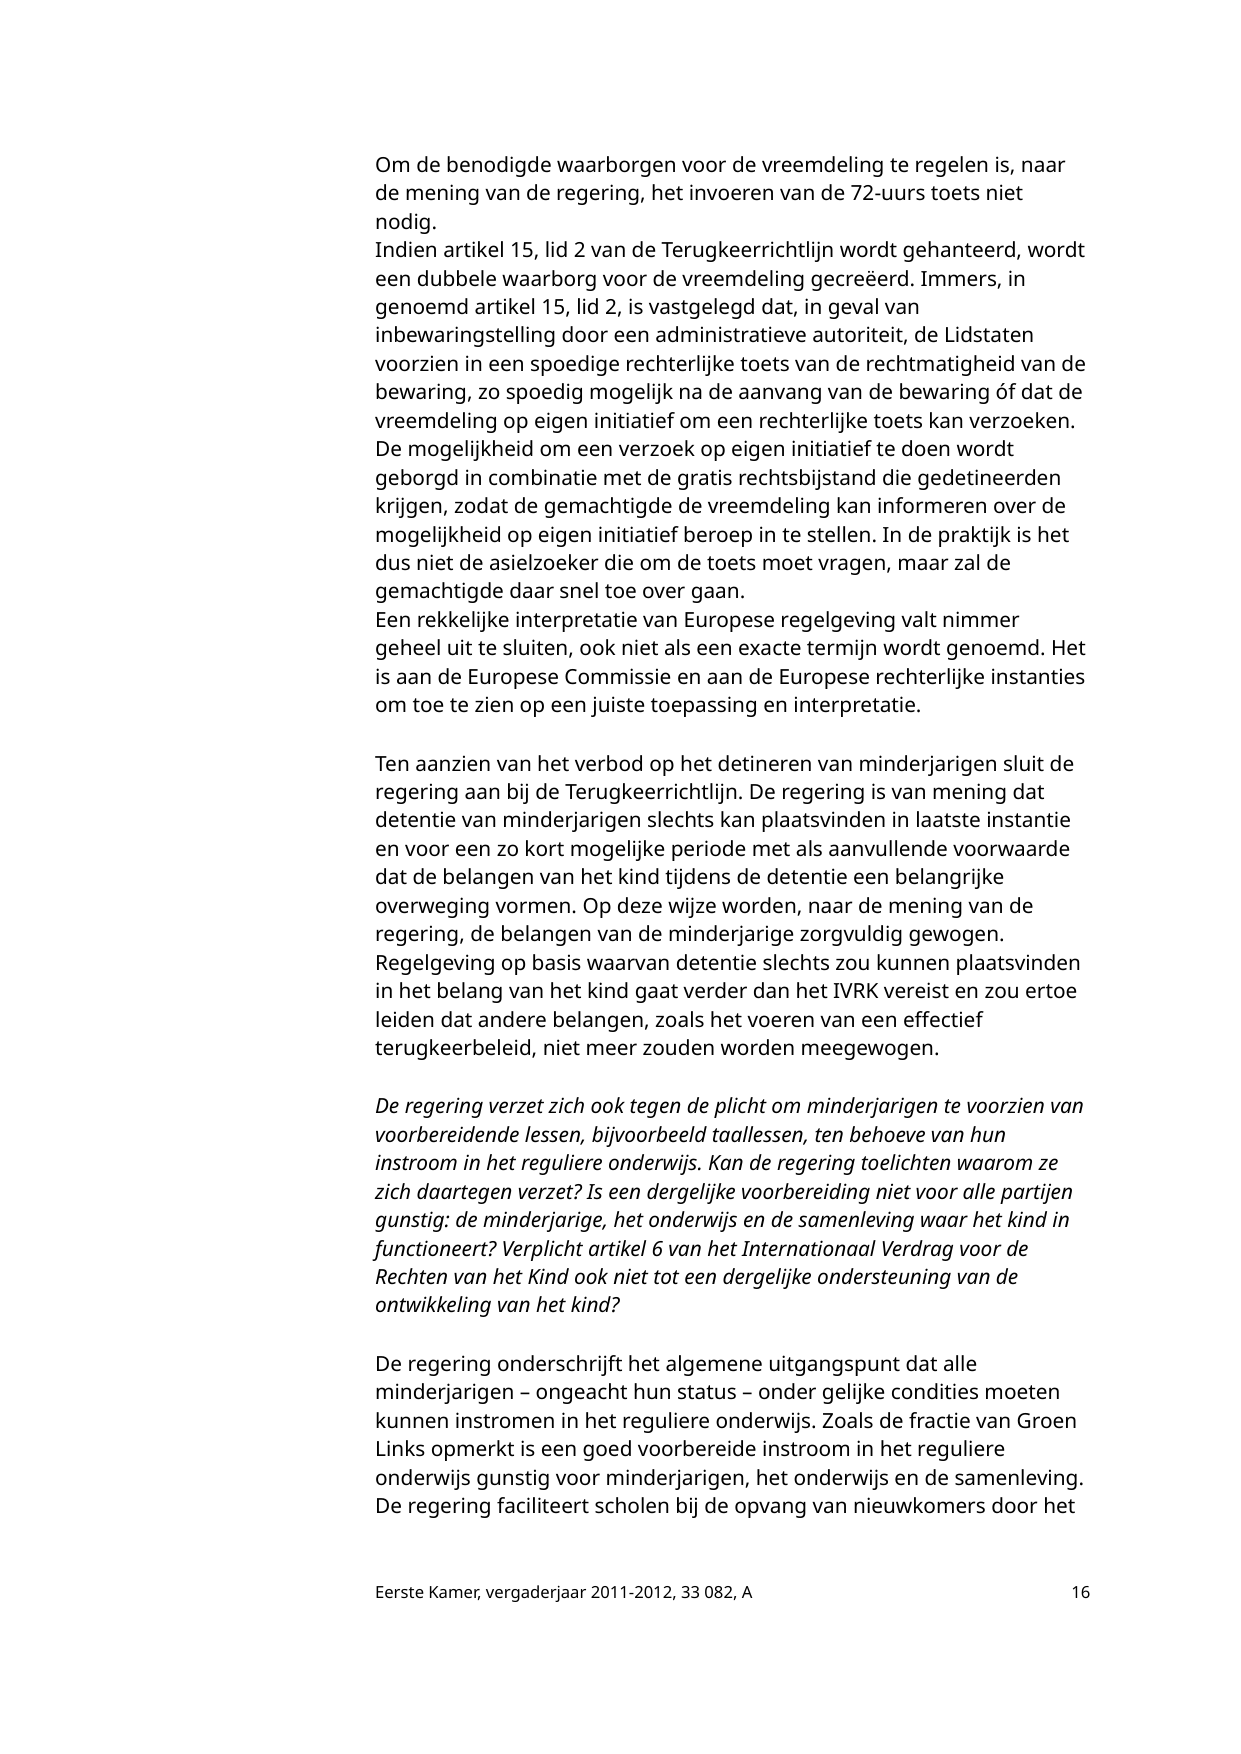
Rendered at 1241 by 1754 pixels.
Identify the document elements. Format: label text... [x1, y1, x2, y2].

text De regering verzet zich ook tegen de plicht om minderjarigen te voorzien van voorbereidende lessen, bijvoorbeeld taallessen, ten behoeve van hun instroom in het reguliere onderwijs. Kan de regering toelichten waarom ze zich daartegen verzet? Is een dergelijke voorbereiding niet voor alle partijen gunstig: de minderjarige, het onderwijs en de samenleving waar het kind in functioneert? Verplicht artikel 6 van het Internationaal Verdrag voor de Rechten van het Kind ook niet tot een dergelijke ondersteuning van de ontwikkeling van het kind? [375, 1092, 1090, 1319]
text Ten aanzien van het verbod op het detineren van minderjarigen sluit de regering aan bij de Terugkeerrichtlijn. De regering is van mening dat detentie van minderjarigen slechts kan plaatsvinden in laatste instantie en voor een zo kort mogelijke periode met als aanvullende voorwaarde dat de belangen van het kind tijdens de detentie een belangrijke overweging vormen. Op deze wijze worden, naar de mening van de regering, de belangen van de minderjarige zorgvuldig gewogen. Regelgeving op basis waarvan detentie slechts zou kunnen plaatsvinden in het belang van het kind gaat verder dan het IVRK vereist en zou ertoe leiden dat andere belangen, zoals het voeren van een effectief terugkeerbeleid, niet meer zouden worden meegewogen. [375, 749, 1090, 1062]
text Een rekkelijke interpretatie van Europese regelgeving valt nimmer geheel uit te sluiten, ook niet als een exacte termijn wordt genoemd. Het is aan de Europese Commissie en aan de Europese rechterlijke instanties om toe te zien op een juiste toepassing en interpretatie. [375, 605, 1090, 719]
text De regering onderschrijft het algemene uitgangspunt dat alle minderjarigen – ongeacht hun status – onder gelijke condities moeten kunnen instromen in het reguliere onderwijs. Zoals de fractie van Groen Links opmerkt is een goed voorbereide instroom in het reguliere onderwijs gunstig voor minderjarigen, het onderwijs en de samenleving. De regering faciliteert scholen bij de opvang van nieuwkomers door het [375, 1349, 1090, 1520]
text Indien artikel 15, lid 2 van de Terugkeerrichtlijn wordt gehanteerd, wordt een dubbele waarborg voor de vreemdeling gecreëerd. Immers, in genoemd artikel 15, lid 2, is vastgelegd dat, in geval van inbewaringstelling door een administratieve autoriteit, de Lidstaten voorzien in een spoedige rechterlijke toets van de rechtmatigheid van de bewaring, zo spoedig mogelijk na de aanvang van de bewaring óf dat de vreemdeling op eigen initiatief om een rechterlijke toets kan verzoeken. De mogelijkheid om een verzoek op eigen initiatief te doen wordt geborgd in combinatie met de gratis rechtsbijstand die gedetineerden krijgen, zodat de gemachtigde de vreemdeling kan informeren over de mogelijkheid op eigen initiatief beroep in te stellen. In de praktijk is het dus niet de asielzoeker die om de toets moet vragen, maar zal de gemachtigde daar snel toe over gaan. [375, 235, 1090, 605]
text Om de benodigde waarborgen voor de vreemdeling te regelen is, naar de mening van de regering, het invoeren van de 72-uurs toets niet nodig. [375, 150, 1090, 235]
